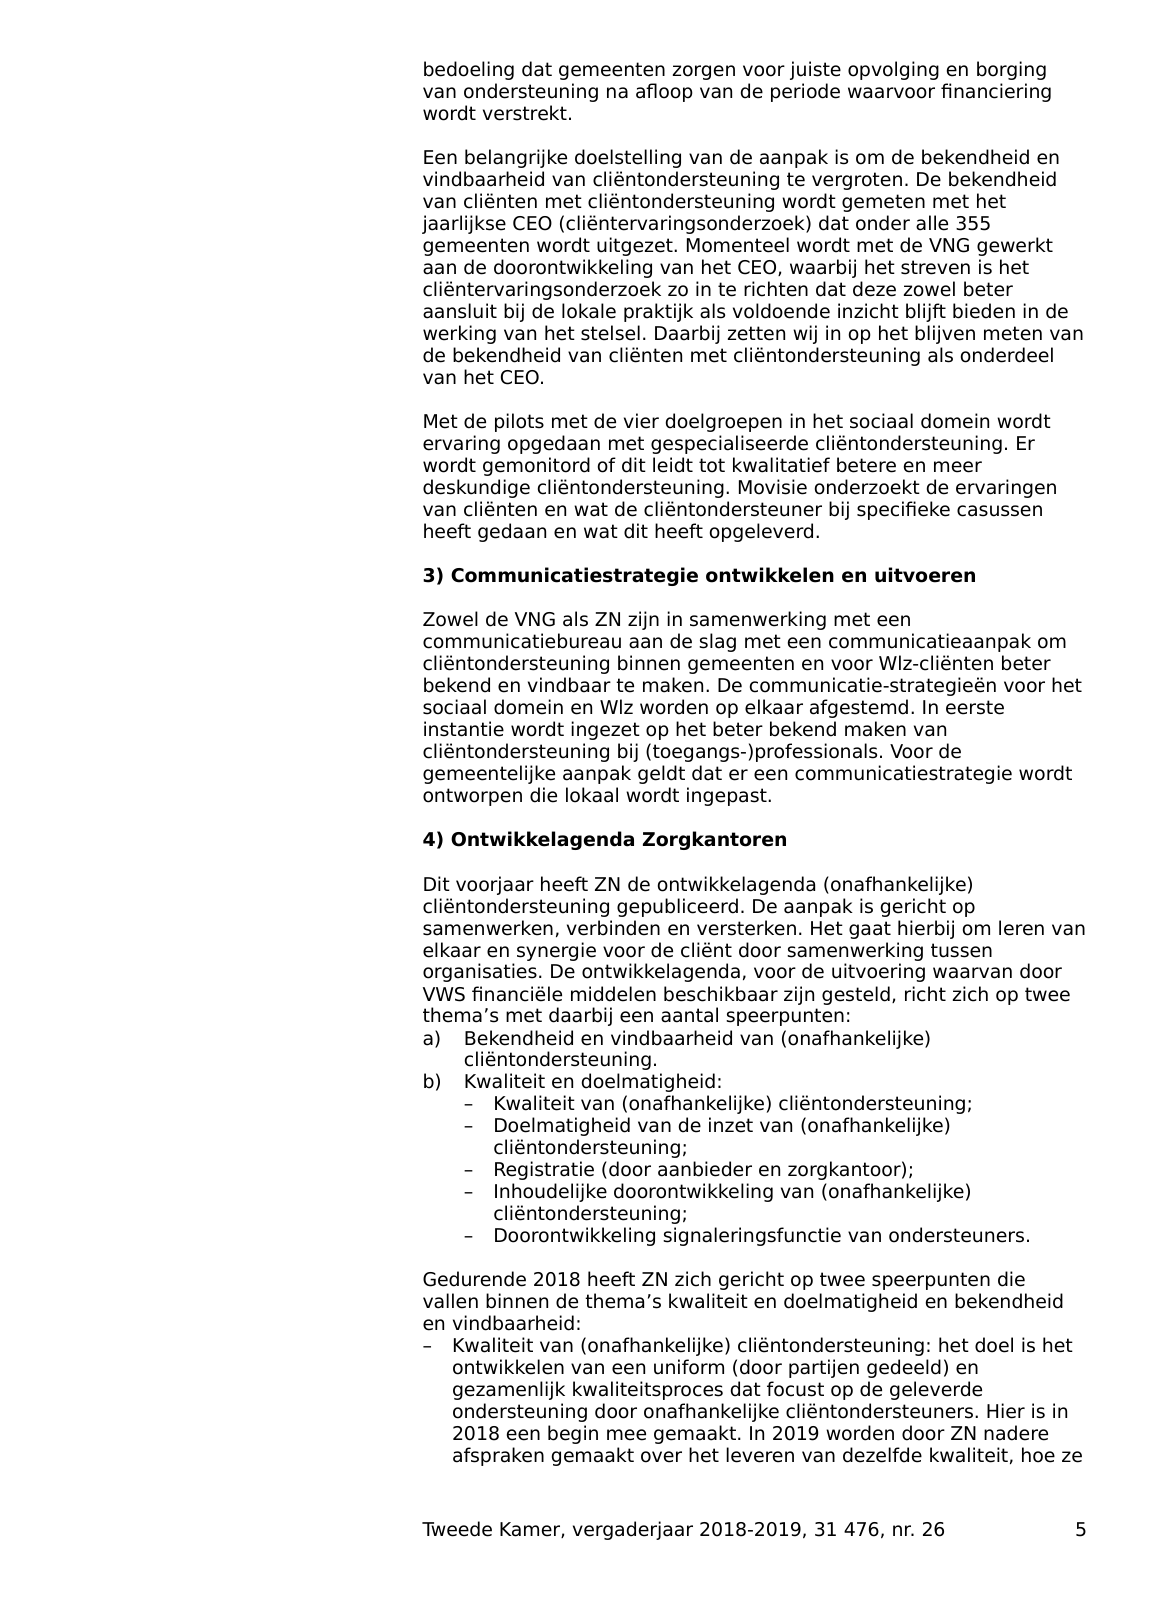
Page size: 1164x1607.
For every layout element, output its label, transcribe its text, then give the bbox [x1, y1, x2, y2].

text – Kwaliteit van (onafhankelijke) cliëntondersteuning: het doel is het ontwikkelen van een uniform (door partijen gedeeld) en gezamenlijk kwaliteitsproces dat focust op de geleverde ondersteuning door onafhankelijke cliëntondersteuners. Hier is in 2018 een begin mee gemaakt. In 2019 worden door ZN nadere afspraken gemaakt over het leveren van dezelfde kwaliteit, hoe ze [422, 1335, 1087, 1467]
text Een belangrijke doelstelling van de aanpak is om de bekendheid en vindbaarheid van cliëntondersteuning te vergroten. De bekendheid van cliënten met cliëntondersteuning wordt gemeten met het jaarlijkse CEO (cliëntervaringsonderzoek) dat onder alle 355 gemeenten wordt uitgezet. Momenteel wordt met de VNG gewerkt aan de doorontwikkeling van het CEO, waarbij het streven is het cliëntervaringsonderzoek zo in te richten dat deze zowel beter aansluit bij de lokale praktijk als voldoende inzicht blijft bieden in de werking van het stelsel. Daarbij zetten wij in op het blijven meten van de bekendheid van cliënten met cliëntondersteuning als onderdeel van het CEO. [422, 147, 1087, 389]
text – Inhoudelijke doorontwikkeling van (onafhankelijke) cliëntondersteuning; [464, 1181, 1087, 1225]
text Zowel de VNG als ZN zijn in samenwerking met een communicatiebureau aan de slag met een communicatieaanpak om cliëntondersteuning binnen gemeenten en voor Wlz-cliënten beter bekend en vindbaar te maken. De communicatie-strategieën voor het sociaal domein en Wlz worden op elkaar afgestemd. In eerste instantie wordt ingezet op het beter bekend maken van cliëntondersteuning bij (toegangs-)professionals. Voor de gemeentelijke aanpak geldt dat er een communicatiestrategie wordt ontworpen die lokaal wordt ingepast. [422, 609, 1087, 807]
text a) Bekendheid en vindbaarheid van (onafhankelijke) cliëntondersteuning. [422, 1027, 1087, 1071]
text – Registratie (door aanbieder en zorgkantoor); [464, 1159, 1087, 1181]
text b) Kwaliteit en doelmatigheid: [422, 1071, 1087, 1093]
subtitle 3) Communicatiestrategie ontwikkelen en uitvoeren [422, 565, 1087, 587]
text – Kwaliteit van (onafhankelijke) cliëntondersteuning; [464, 1093, 1087, 1115]
text – Doelmatigheid van de inzet van (onafhankelijke) cliëntondersteuning; [464, 1115, 1087, 1159]
subtitle 4) Ontwikkelagenda Zorgkantoren [422, 829, 1087, 851]
text bedoeling dat gemeenten zorgen voor juiste opvolging en borging van ondersteuning na afloop van de periode waarvoor financiering wordt verstrekt. [422, 59, 1087, 125]
text – Doorontwikkeling signaleringsfunctie van ondersteuners. [464, 1225, 1087, 1247]
text Gedurende 2018 heeft ZN zich gericht op twee speerpunten die vallen binnen de thema’s kwaliteit en doelmatigheid en bekendheid en vindbaarheid: [422, 1269, 1087, 1335]
text Dit voorjaar heeft ZN de ontwikkelagenda (onafhankelijke) cliëntondersteuning gepubliceerd. De aanpak is gericht op samenwerken, verbinden en versterken. Het gaat hierbij om leren van elkaar en synergie voor de cliënt door samenwerking tussen organisaties. De ontwikkelagenda, voor de uitvoering waarvan door VWS financiële middelen beschikbaar zijn gesteld, richt zich op twee thema’s met daarbij een aantal speerpunten: [422, 873, 1087, 1027]
text Met de pilots met de vier doelgroepen in het sociaal domein wordt ervaring opgedaan met gespecialiseerde cliëntondersteuning. Er wordt gemonitord of dit leidt tot kwalitatief betere en meer deskundige cliëntondersteuning. Movisie onderzoekt de ervaringen van cliënten en wat de cliëntondersteuner bij specifieke casussen heeft gedaan en wat dit heeft opgeleverd. [422, 411, 1087, 543]
